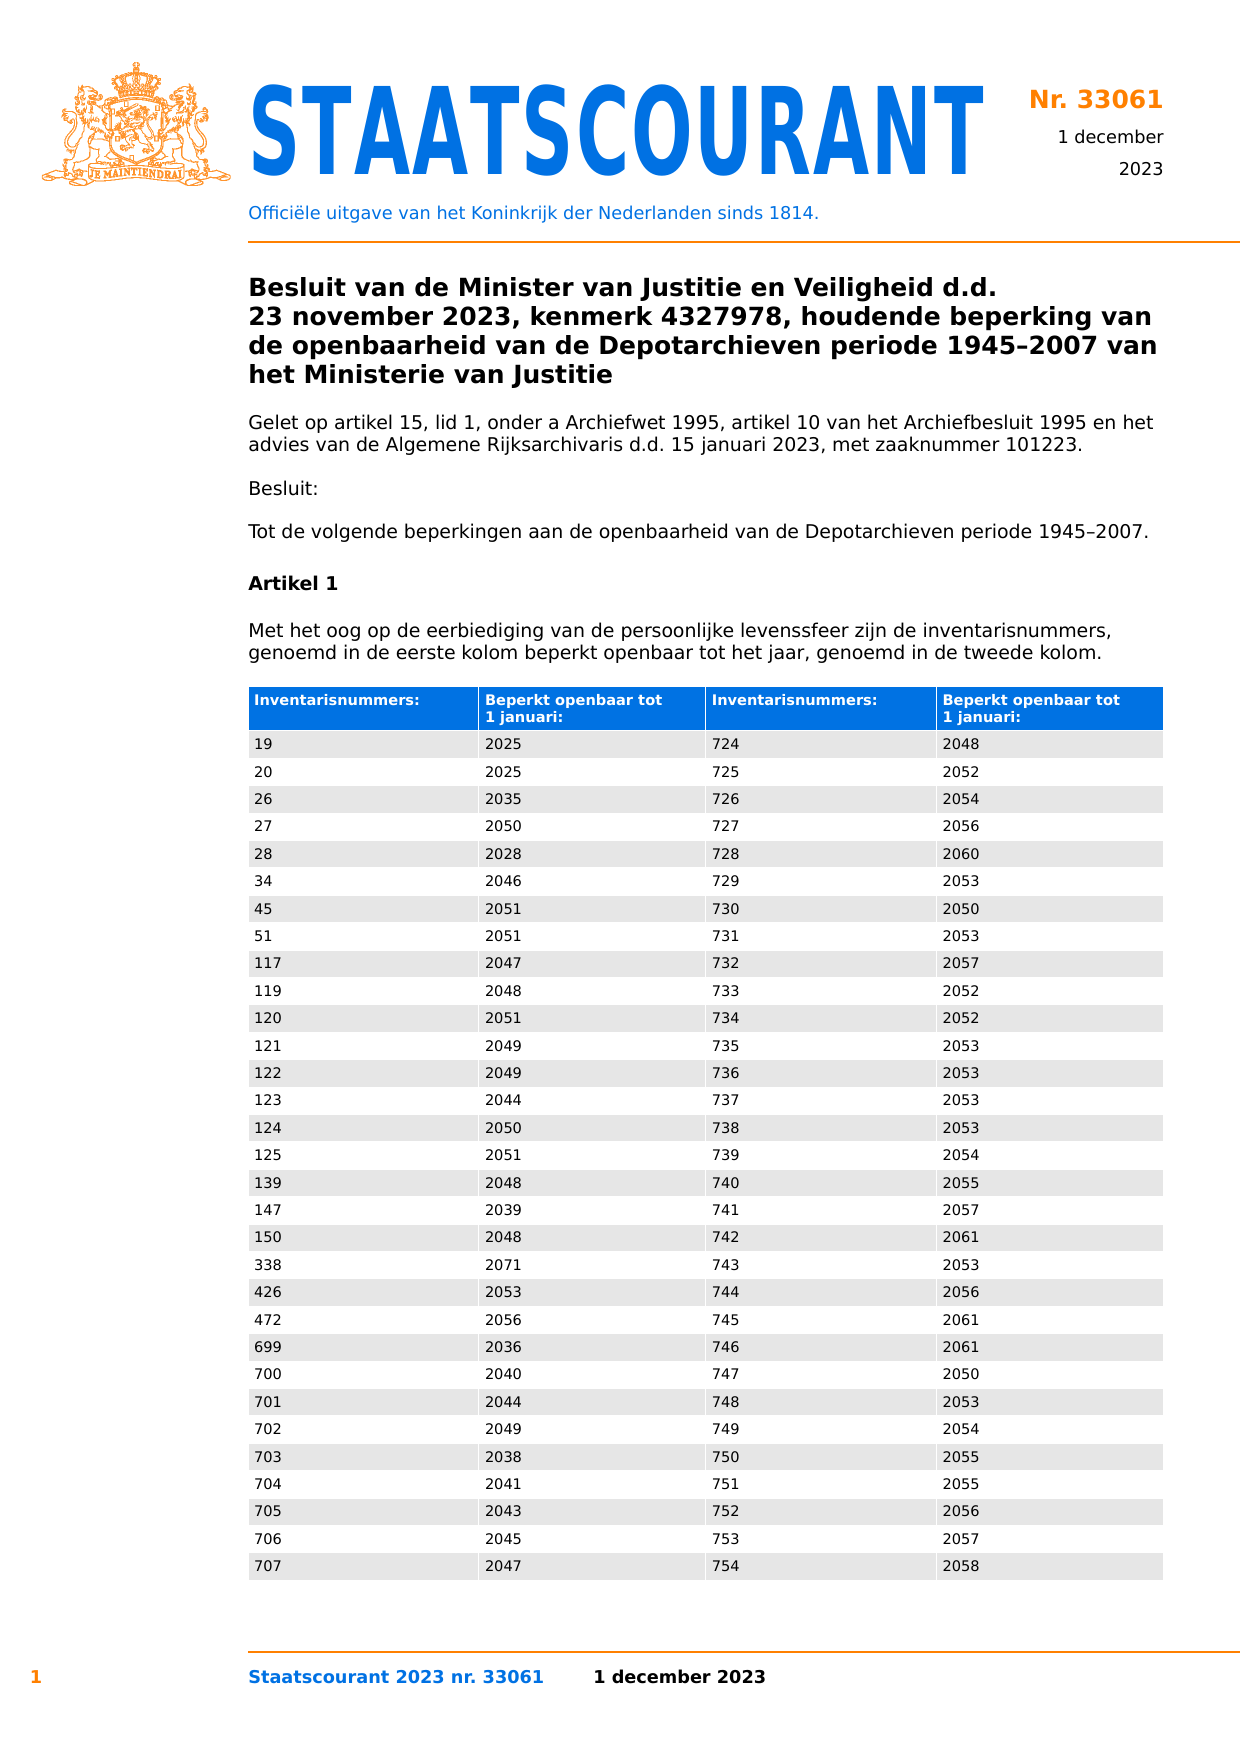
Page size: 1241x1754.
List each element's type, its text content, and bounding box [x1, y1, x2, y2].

table_cell 2053 [479, 1279, 705, 1306]
table_cell 2028 [479, 841, 705, 867]
table_cell 2048 [479, 978, 705, 1004]
table_header Inventarisnummers: [706, 687, 936, 730]
table_cell 2045 [479, 1526, 705, 1552]
table_cell 747 [706, 1362, 936, 1388]
table_cell 338 [249, 1252, 478, 1278]
table_cell 2052 [937, 1005, 1163, 1032]
table_cell 751 [706, 1471, 936, 1497]
table_cell 733 [706, 978, 936, 1004]
table_cell 732 [706, 951, 936, 977]
table_cell 2046 [479, 869, 705, 895]
table_cell 2053 [937, 1060, 1163, 1087]
table_cell 739 [706, 1143, 936, 1169]
table_cell 122 [249, 1060, 478, 1087]
subtitle Besluit van de Minister van Justitie en Veiligheid d.d. 23 november 2023, kenmerk 4327978, houdende beperking van de openbaarheid van de Depotarchieven periode 1945–2007 van het Ministerie van Justitie [248, 273, 1163, 390]
table_cell 2052 [937, 759, 1163, 785]
table_cell 735 [706, 1033, 936, 1059]
table_cell 731 [706, 923, 936, 949]
table_cell 700 [249, 1362, 478, 1388]
table_cell 472 [249, 1307, 478, 1333]
table_cell 123 [249, 1088, 478, 1114]
table_cell 2058 [937, 1553, 1163, 1580]
table_cell 2049 [479, 1416, 705, 1443]
table_cell 2055 [937, 1444, 1163, 1470]
table_cell 2039 [479, 1197, 705, 1223]
table_cell 702 [249, 1416, 478, 1443]
text Tot de volgende beperkingen aan de openbaarheid van de Depotarchieven periode 1945–2007. [248, 521, 1163, 543]
table_cell 120 [249, 1005, 478, 1032]
table_cell 2048 [937, 731, 1163, 758]
table_cell 752 [706, 1499, 936, 1525]
table_cell 749 [706, 1416, 936, 1443]
table_cell 150 [249, 1225, 478, 1251]
table_cell 2054 [937, 786, 1163, 813]
subtitle Artikel 1 [248, 573, 1163, 595]
table_cell 2057 [937, 1526, 1163, 1552]
table_cell 729 [706, 869, 936, 895]
table_cell 2044 [479, 1389, 705, 1415]
table_cell 147 [249, 1197, 478, 1223]
table_header Beperkt openbaar tot 1 januari: [479, 687, 705, 730]
table_cell 2055 [937, 1471, 1163, 1497]
table_cell 2056 [479, 1307, 705, 1333]
table_cell 2056 [937, 1499, 1163, 1525]
table_cell 730 [706, 896, 936, 922]
table_cell 2053 [937, 1252, 1163, 1278]
table_header Nr. 33061 [998, 62, 1240, 121]
table_cell 2038 [479, 1444, 705, 1470]
table_cell 2053 [937, 1389, 1163, 1415]
table_cell 745 [706, 1307, 936, 1333]
table_cell 51 [249, 923, 478, 949]
table_cell 34 [249, 869, 478, 895]
table_cell 2053 [937, 923, 1163, 949]
table_cell 742 [706, 1225, 936, 1251]
table_cell 2050 [937, 1362, 1163, 1388]
table_cell 703 [249, 1444, 478, 1470]
table_cell 737 [706, 1088, 936, 1114]
table_cell 125 [249, 1143, 478, 1169]
table_cell 2040 [479, 1362, 705, 1388]
table_cell 754 [706, 1553, 936, 1580]
table_cell 119 [249, 978, 478, 1004]
table_cell 2025 [479, 731, 705, 758]
table_cell 2035 [479, 786, 705, 813]
table_cell 2051 [479, 1143, 705, 1169]
table_cell 2050 [479, 1115, 705, 1141]
table_cell 2048 [479, 1225, 705, 1251]
table_cell 724 [706, 731, 936, 758]
table_cell 2071 [479, 1252, 705, 1278]
table_header Inventarisnummers: [249, 687, 478, 730]
table_cell 27 [249, 814, 478, 840]
table_cell 701 [249, 1389, 478, 1415]
table_cell 748 [706, 1389, 936, 1415]
table_cell 139 [249, 1170, 478, 1196]
table_cell 20 [249, 759, 478, 785]
table_cell 2049 [479, 1060, 705, 1087]
table_cell 2057 [937, 1197, 1163, 1223]
table_cell 2054 [937, 1416, 1163, 1443]
table_cell 1 december [998, 121, 1240, 153]
table_cell 2056 [937, 1279, 1163, 1306]
table_cell 2051 [479, 1005, 705, 1032]
table_cell 740 [706, 1170, 936, 1196]
table_cell 19 [249, 731, 478, 758]
table_cell 2053 [937, 1115, 1163, 1141]
table_cell 743 [706, 1252, 936, 1278]
table_cell 2044 [479, 1088, 705, 1114]
table_cell 750 [706, 1444, 936, 1470]
table_cell 2052 [937, 978, 1163, 1004]
table_cell 45 [249, 896, 478, 922]
table_cell 2047 [479, 951, 705, 977]
table_cell 2036 [479, 1334, 705, 1361]
text Gelet op artikel 15, lid 1, onder a Archiefwet 1995, artikel 10 van het Archiefbesluit 1995 en het advies van de Algemene Rijksarchivaris d.d. 15 januari 2023, met zaaknummer 101223. [248, 412, 1163, 456]
table_cell 426 [249, 1279, 478, 1306]
table_cell 2043 [479, 1499, 705, 1525]
table_cell 26 [249, 786, 478, 813]
table_cell 124 [249, 1115, 478, 1141]
table_cell 2060 [937, 841, 1163, 867]
table_cell 2050 [937, 896, 1163, 922]
table_cell 28 [249, 841, 478, 867]
text Met het oog op de eerbiediging van de persoonlijke levenssfeer zijn de inventarisnummers, genoemd in de eerste kolom beperkt openbaar tot het jaar, genoemd in de tweede kolom. [248, 620, 1163, 664]
table_cell 2056 [937, 814, 1163, 840]
table_cell 741 [706, 1197, 936, 1223]
table_cell 704 [249, 1471, 478, 1497]
table_cell 727 [706, 814, 936, 840]
table_cell 2049 [479, 1033, 705, 1059]
text Besluit: [248, 477, 1163, 499]
table_cell 2053 [937, 869, 1163, 895]
table_cell 2023 [998, 153, 1240, 203]
table_cell 2053 [937, 1088, 1163, 1114]
table_cell 2053 [937, 1033, 1163, 1059]
table_cell 705 [249, 1499, 478, 1525]
table_cell Officiële uitgave van het Koninkrijk der Nederlanden sinds 1814. [248, 203, 1240, 241]
table_cell 706 [249, 1526, 478, 1552]
table_cell 2050 [479, 814, 705, 840]
table_cell 2061 [937, 1334, 1163, 1361]
table_cell 2055 [937, 1170, 1163, 1196]
table_cell 734 [706, 1005, 936, 1032]
table_cell 2048 [479, 1170, 705, 1196]
table_cell 2054 [937, 1143, 1163, 1169]
table_header STAATSCOURANT [248, 62, 998, 203]
table_cell 707 [249, 1553, 478, 1580]
table_cell 2041 [479, 1471, 705, 1497]
table_cell 736 [706, 1060, 936, 1087]
table_cell 744 [706, 1279, 936, 1306]
table_cell 726 [706, 786, 936, 813]
picture [41, 62, 231, 186]
table_cell 725 [706, 759, 936, 785]
table_header [25, 62, 248, 241]
table_cell 728 [706, 841, 936, 867]
table_cell 2051 [479, 896, 705, 922]
table_cell 2025 [479, 759, 705, 785]
table_cell 2047 [479, 1553, 705, 1580]
table_cell 738 [706, 1115, 936, 1141]
table_cell 117 [249, 951, 478, 977]
table_cell 2061 [937, 1225, 1163, 1251]
table_cell 2057 [937, 951, 1163, 977]
table_cell 2061 [937, 1307, 1163, 1333]
table_cell 753 [706, 1526, 936, 1552]
table_cell 121 [249, 1033, 478, 1059]
table_cell 699 [249, 1334, 478, 1361]
table_cell 746 [706, 1334, 936, 1361]
table_cell 2051 [479, 923, 705, 949]
table_header Beperkt openbaar tot 1 januari: [937, 687, 1163, 730]
